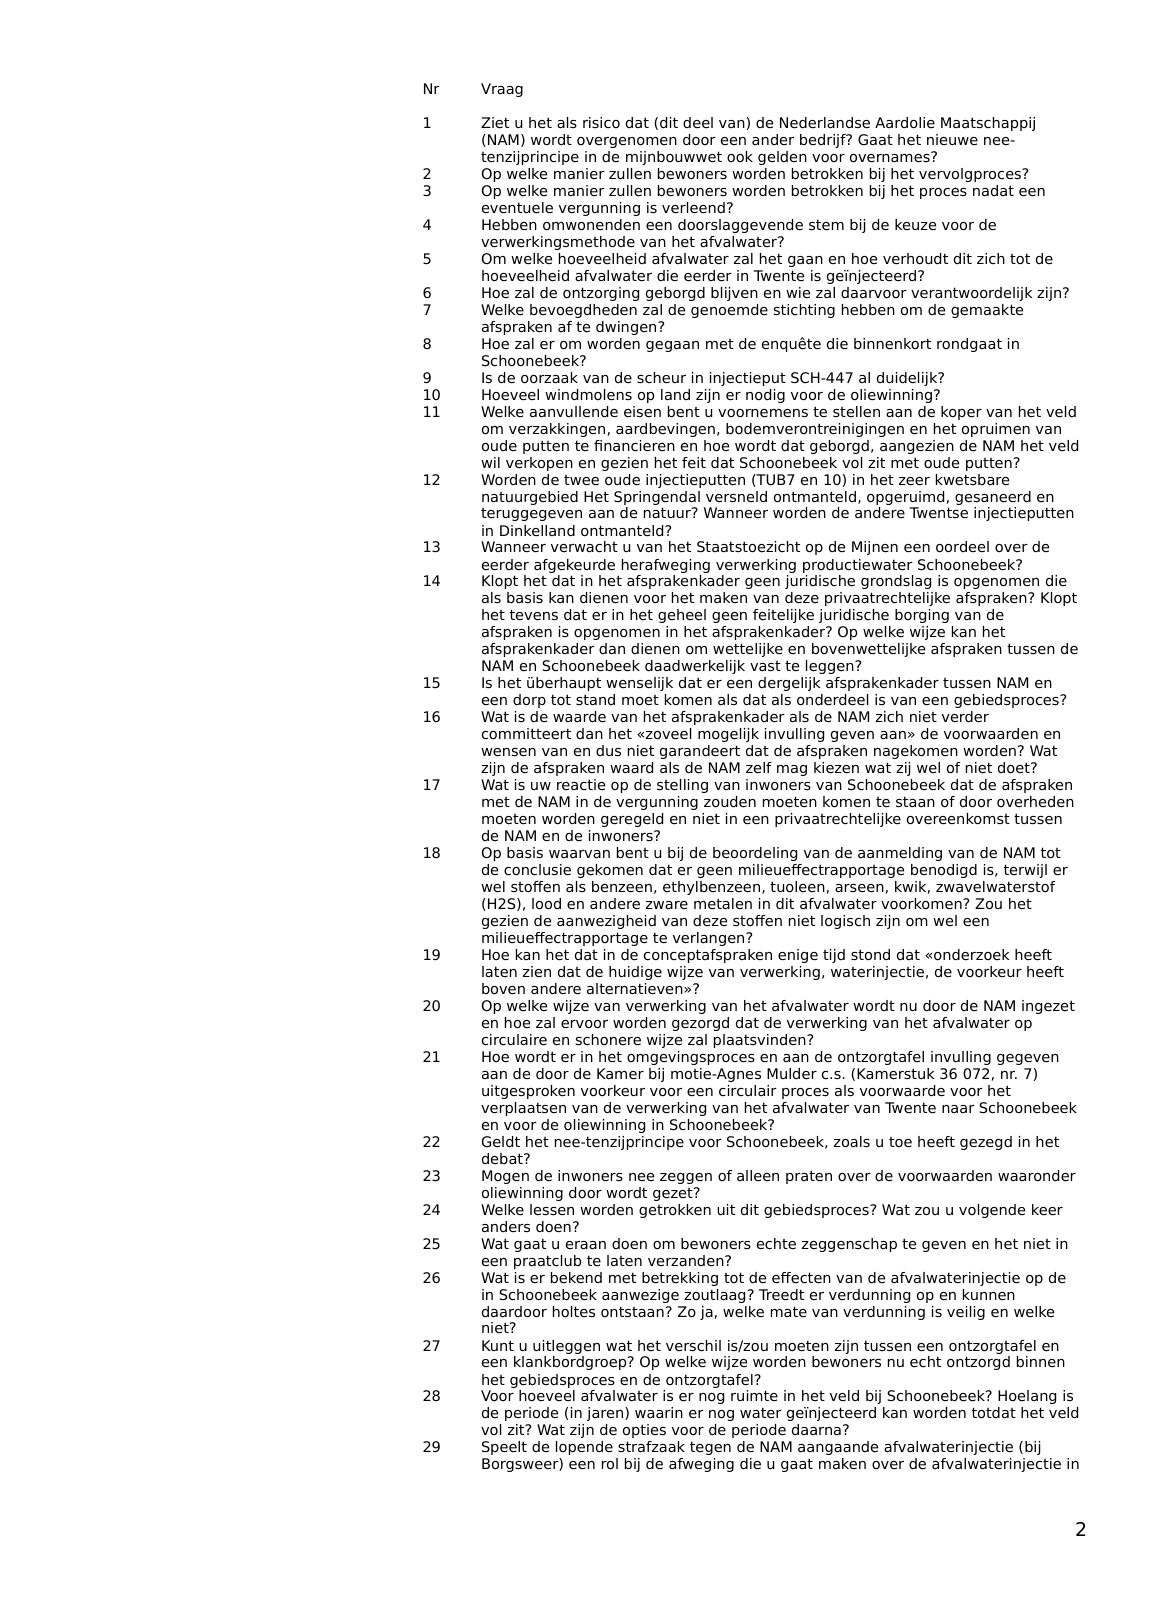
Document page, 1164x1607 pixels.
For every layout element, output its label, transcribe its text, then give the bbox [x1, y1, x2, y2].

table_cell 18 [422, 845, 475, 947]
table_cell 11 [422, 404, 475, 471]
table_cell Mogen de inwoners nee zeggen of alleen praten over de voorwaarden waaronder oliewinning door wordt gezet? [475, 1168, 1087, 1202]
table_cell Hoe kan het dat in de conceptafspraken enige tijd stond dat «onderzoek heeft laten zien dat de huidige wijze van verwerking, waterinjectie, de voorkeur heeft boven andere alternatieven»? [475, 947, 1087, 998]
table_cell Wat is de waarde van het afsprakenkader als de NAM zich niet verder committeert dan het «zoveel mogelijk invulling geven aan» de voorwaarden en wensen van en dus niet garandeert dat de afspraken nagekomen worden? Wat zijn de afspraken waard als de NAM zelf mag kiezen wat zij wel of niet doet? [475, 709, 1087, 777]
table_cell 13 [422, 539, 475, 573]
table_cell Hoe wordt er in het omgevingsproces en aan de ontzorgtafel invulling gegeven aan de door de Kamer bij motie-Agnes Mulder c.s. (Kamerstuk 36 072, nr. 7) uitgesproken voorkeur voor een circulair proces als voorwaarde voor het verplaatsen van de verwerking van het afvalwater van Twente naar Schoonebeek en voor de oliewinning in Schoonebeek? [475, 1049, 1087, 1134]
table_cell 23 [422, 1168, 475, 1202]
table_cell Op welke manier zullen bewoners worden betrokken bij het proces nadat een eventuele vergunning is verleend? [475, 183, 1087, 217]
table_cell 25 [422, 1236, 475, 1269]
table_cell Wanneer verwacht u van het Staatstoezicht op de Mijnen een oordeel over de eerder afgekeurde herafweging verwerking productiewater Schoonebeek? [475, 539, 1087, 573]
table_cell Kunt u uitleggen wat het verschil is/zou moeten zijn tussen een ontzorgtafel en een klankbordgroep? Op welke wijze worden bewoners nu echt ontzorgd binnen het gebiedsproces en de ontzorgtafel? [475, 1338, 1087, 1388]
table_cell Hoeveel windmolens op land zijn er nodig voor de oliewinning? [475, 387, 1087, 403]
table_cell 20 [422, 998, 475, 1049]
table_cell 3 [422, 183, 475, 217]
table_cell Wat gaat u eraan doen om bewoners echte zeggenschap te geven en het niet in een praatclub te laten verzanden? [475, 1236, 1087, 1269]
table_cell 22 [422, 1134, 475, 1168]
table_cell 16 [422, 709, 475, 777]
table_cell Klopt het dat in het afsprakenkader geen juridische grondslag is opgenomen die als basis kan dienen voor het maken van deze privaatrechtelijke afspraken? Klopt het tevens dat er in het geheel geen feitelijke juridische borging van de afspraken is opgenomen in het afsprakenkader? Op welke wijze kan het afsprakenkader dan dienen om wettelijke en bovenwettelijke afspraken tussen de NAM en Schoonebeek daadwerkelijk vast te leggen? [475, 573, 1087, 675]
table_cell Worden de twee oude injectieputten (TUB7 en 10) in het zeer kwetsbare natuurgebied Het Springendal versneld ontmanteld, opgeruimd, gesaneerd en teruggegeven aan de natuur? Wanneer worden de andere Twentse injectieputten in Dinkelland ontmanteld? [475, 471, 1087, 539]
table_header Nr [422, 81, 475, 98]
table_cell Op welke wijze van verwerking van het afvalwater wordt nu door de NAM ingezet en hoe zal ervoor worden gezorgd dat de verwerking van het afvalwater op circulaire en schonere wijze zal plaatsvinden? [475, 998, 1087, 1049]
table_cell Is het überhaupt wenselijk dat er een dergelijk afsprakenkader tussen NAM en een dorp tot stand moet komen als dat als onderdeel is van een gebiedsproces? [475, 675, 1087, 709]
table_cell 4 [422, 217, 475, 251]
table_header Vraag [475, 81, 1087, 98]
table_cell [475, 98, 1087, 115]
table_cell 2 [422, 166, 475, 183]
table_cell 8 [422, 336, 475, 369]
table_cell 7 [422, 302, 475, 336]
table_cell 5 [422, 251, 475, 285]
table_cell Geldt het nee-tenzijprincipe voor Schoonebeek, zoals u toe heeft gezegd in het debat? [475, 1134, 1087, 1168]
table_cell Welke aanvullende eisen bent u voornemens te stellen aan de koper van het veld om verzakkingen, aardbevingen, bodemverontreinigingen en het opruimen van oude putten te financieren en hoe wordt dat geborgd, aangezien de NAM het veld wil verkopen en gezien het feit dat Schoonebeek vol zit met oude putten? [475, 404, 1087, 471]
table_cell 27 [422, 1338, 475, 1388]
table_cell Hebben omwonenden een doorslaggevende stem bij de keuze voor de verwerkingsmethode van het afvalwater? [475, 217, 1087, 251]
table_cell Hoe zal de ontzorging geborgd blijven en wie zal daarvoor verantwoordelijk zijn? [475, 285, 1087, 302]
table_cell 12 [422, 471, 475, 539]
table_cell 21 [422, 1049, 475, 1134]
table_cell Welke lessen worden getrokken uit dit gebiedsproces? Wat zou u volgende keer anders doen? [475, 1202, 1087, 1236]
table_cell Welke bevoegdheden zal de genoemde stichting hebben om de gemaakte afspraken af te dwingen? [475, 302, 1087, 336]
table_cell 24 [422, 1202, 475, 1236]
table_cell 6 [422, 285, 475, 302]
table_cell Op welke manier zullen bewoners worden betrokken bij het vervolgproces? [475, 166, 1087, 183]
table_cell Speelt de lopende strafzaak tegen de NAM aangaande afvalwaterinjectie (bij Borgsweer) een rol bij de afweging die u gaat maken over de afvalwaterinjectie in [475, 1439, 1087, 1473]
table_cell Wat is er bekend met betrekking tot de effecten van de afvalwaterinjectie op de in Schoonebeek aanwezige zoutlaag? Treedt er verdunning op en kunnen daardoor holtes ontstaan? Zo ja, welke mate van verdunning is veilig en welke niet? [475, 1270, 1087, 1337]
table_cell Voor hoeveel afvalwater is er nog ruimte in het veld bij Schoonebeek? Hoelang is de periode (in jaren) waarin er nog water geïnjecteerd kan worden totdat het veld vol zit? Wat zijn de opties voor de periode daarna? [475, 1388, 1087, 1439]
table_cell Ziet u het als risico dat (dit deel van) de Nederlandse Aardolie Maatschappij (NAM) wordt overgenomen door een ander bedrijf? Gaat het nieuwe nee-tenzijprincipe in de mijnbouwwet ook gelden voor overnames? [475, 115, 1087, 166]
table_cell 28 [422, 1388, 475, 1439]
table_cell 9 [422, 370, 475, 387]
table_cell Op basis waarvan bent u bij de beoordeling van de aanmelding van de NAM tot de conclusie gekomen dat er geen milieueffectrapportage benodigd is, terwijl er wel stoffen als benzeen, ethylbenzeen, tuoleen, arseen, kwik, zwavelwaterstof (H2S), lood en andere zware metalen in dit afvalwater voorkomen? Zou het gezien de aanwezigheid van deze stoffen niet logisch zijn om wel een milieueffectrapportage te verlangen? [475, 845, 1087, 947]
table_cell 14 [422, 573, 475, 675]
table_cell 26 [422, 1270, 475, 1337]
table_cell 15 [422, 675, 475, 709]
table_cell 29 [422, 1439, 475, 1473]
table_cell 10 [422, 387, 475, 403]
table_cell 19 [422, 947, 475, 998]
table_cell Om welke hoeveelheid afvalwater zal het gaan en hoe verhoudt dit zich tot de hoeveelheid afvalwater die eerder in Twente is geïnjecteerd? [475, 251, 1087, 285]
table_cell Is de oorzaak van de scheur in injectieput SCH-447 al duidelijk? [475, 370, 1087, 387]
table_cell Hoe zal er om worden gegaan met de enquête die binnenkort rondgaat in Schoonebeek? [475, 336, 1087, 369]
table_cell Wat is uw reactie op de stelling van inwoners van Schoonebeek dat de afspraken met de NAM in de vergunning zouden moeten komen te staan of door overheden moeten worden geregeld en niet in een privaatrechtelijke overeenkomst tussen de NAM en de inwoners? [475, 777, 1087, 845]
table_cell 1 [422, 115, 475, 166]
table_cell 17 [422, 777, 475, 845]
table_cell [422, 98, 475, 115]
